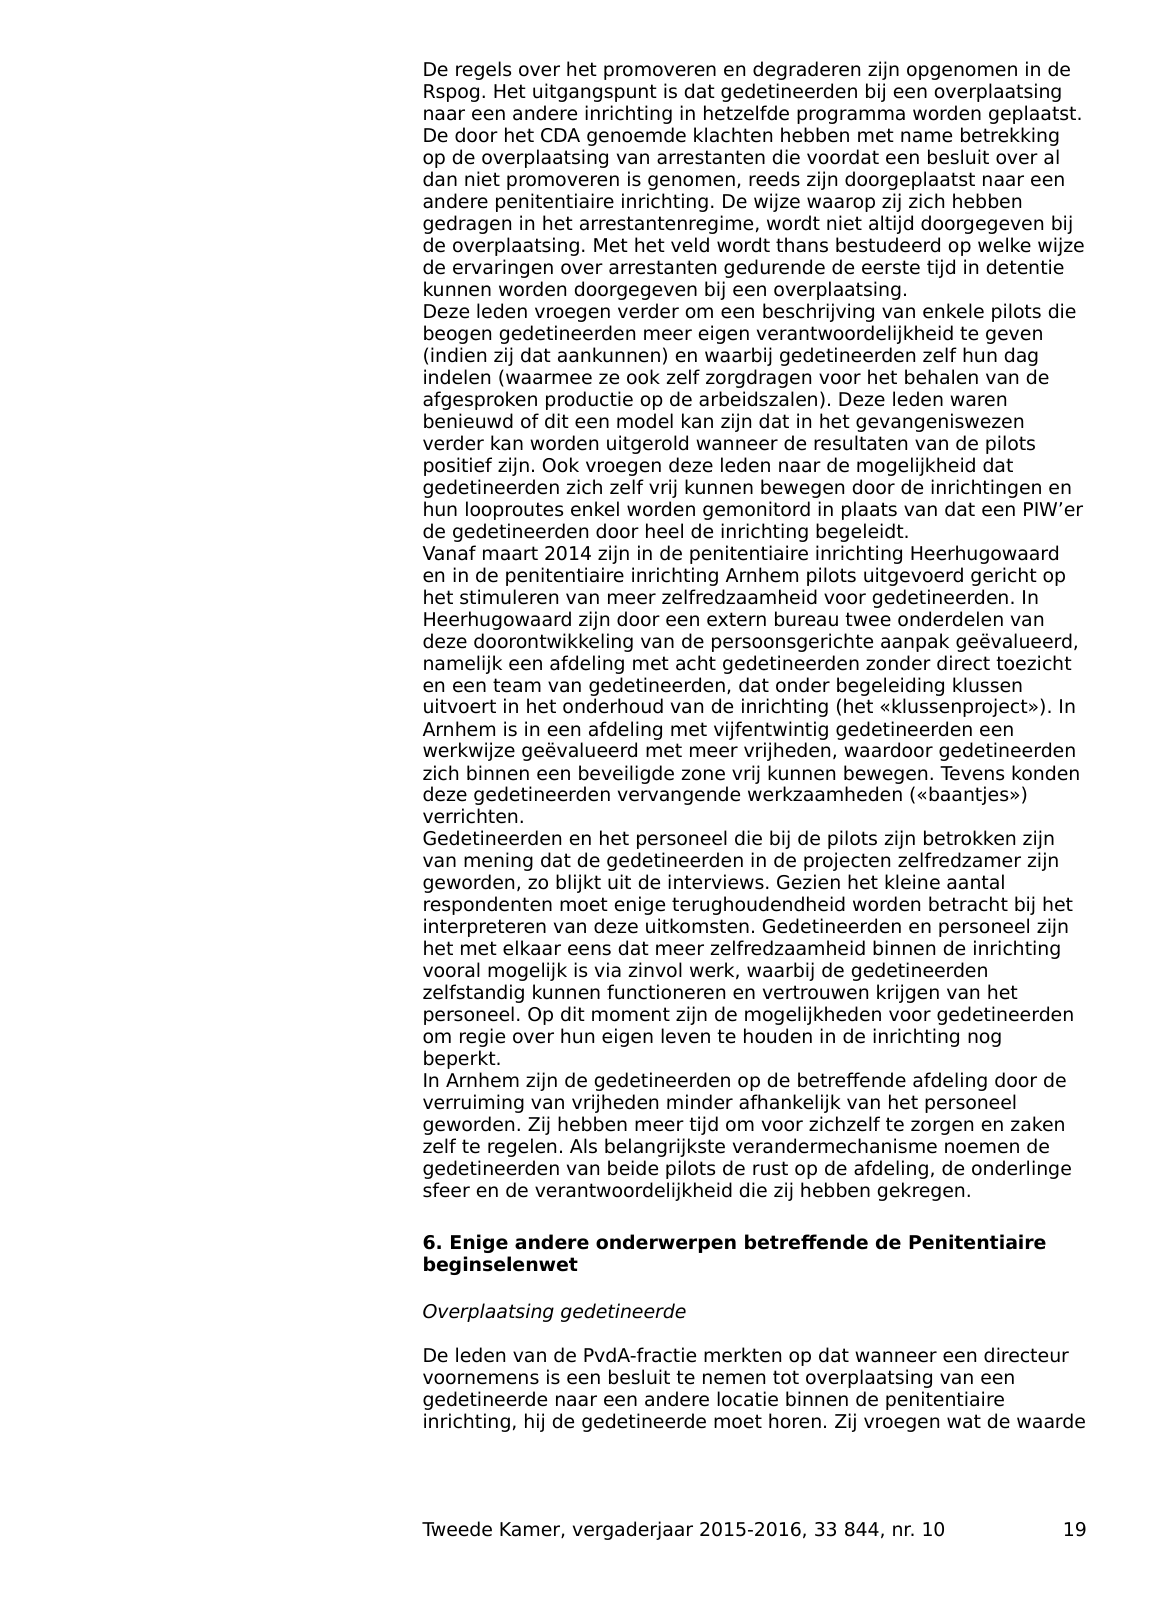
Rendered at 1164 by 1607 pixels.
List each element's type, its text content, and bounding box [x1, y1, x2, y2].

text De regels over het promoveren en degraderen zijn opgenomen in de Rspog. Het uitgangspunt is dat gedetineerden bij een overplaatsing naar een andere inrichting in hetzelfde programma worden geplaatst. De door het CDA genoemde klachten hebben met name betrekking op de overplaatsing van arrestanten die voordat een besluit over al dan niet promoveren is genomen, reeds zijn doorgeplaatst naar een andere penitentiaire inrichting. De wijze waarop zij zich hebben gedragen in het arrestantenregime, wordt niet altijd doorgegeven bij de overplaatsing. Met het veld wordt thans bestudeerd op welke wijze de ervaringen over arrestanten gedurende de eerste tijd in detentie kunnen worden doorgegeven bij een overplaatsing. [422, 59, 1087, 301]
text Gedetineerden en het personeel die bij de pilots zijn betrokken zijn van mening dat de gedetineerden in de projecten zelfredzamer zijn geworden, zo blijkt uit de interviews. Gezien het kleine aantal respondenten moet enige terughoudendheid worden betracht bij het interpreteren van deze uitkomsten. Gedetineerden en personeel zijn het met elkaar eens dat meer zelfredzaamheid binnen de inrichting vooral mogelijk is via zinvol werk, waarbij de gedetineerden zelfstandig kunnen functioneren en vertrouwen krijgen van het personeel. Op dit moment zijn de mogelijkheden voor gedetineerden om regie over hun eigen leven te houden in de inrichting nog beperkt. [422, 828, 1087, 1070]
subtitle Overplaatsing gedetineerde [422, 1301, 1087, 1323]
text Vanaf maart 2014 zijn in de penitentiaire inrichting Heerhugowaard en in de penitentiaire inrichting Arnhem pilots uitgevoerd gericht op het stimuleren van meer zelfredzaamheid voor gedetineerden. In Heerhugowaard zijn door een extern bureau twee onderdelen van deze doorontwikkeling van de persoonsgerichte aanpak geëvalueerd, namelijk een afdeling met acht gedetineerden zonder direct toezicht en een team van gedetineerden, dat onder begeleiding klussen uitvoert in het onderhoud van de inrichting (het «klussenproject»). In Arnhem is in een afdeling met vijfentwintig gedetineerden een werkwijze geëvalueerd met meer vrijheden, waardoor gedetineerden zich binnen een beveiligde zone vrij kunnen bewegen. Tevens konden deze gedetineerden vervangende werkzaamheden («baantjes») verrichten. [422, 543, 1087, 828]
text De leden van de PvdA-fractie merkten op dat wanneer een directeur voornemens is een besluit te nemen tot overplaatsing van een gedetineerde naar een andere locatie binnen de penitentiaire inrichting, hij de gedetineerde moet horen. Zij vroegen wat de waarde [422, 1345, 1087, 1433]
subtitle 6. Enige andere onderwerpen betreffende de Penitentiaire beginselenwet [422, 1232, 1087, 1276]
text Deze leden vroegen verder om een beschrijving van enkele pilots die beogen gedetineerden meer eigen verantwoordelijkheid te geven (indien zij dat aankunnen) en waarbij gedetineerden zelf hun dag indelen (waarmee ze ook zelf zorgdragen voor het behalen van de afgesproken productie op de arbeidszalen). Deze leden waren benieuwd of dit een model kan zijn dat in het gevangeniswezen verder kan worden uitgerold wanneer de resultaten van de pilots positief zijn. Ook vroegen deze leden naar de mogelijkheid dat gedetineerden zich zelf vrij kunnen bewegen door de inrichtingen en hun looproutes enkel worden gemonitord in plaats van dat een PIW’er de gedetineerden door heel de inrichting begeleidt. [422, 301, 1087, 543]
text In Arnhem zijn de gedetineerden op de betreffende afdeling door de verruiming van vrijheden minder afhankelijk van het personeel geworden. Zij hebben meer tijd om voor zichzelf te zorgen en zaken zelf te regelen. Als belangrijkste verandermechanisme noemen de gedetineerden van beide pilots de rust op de afdeling, de onderlinge sfeer en de verantwoordelijkheid die zij hebben gekregen. [422, 1070, 1087, 1202]
